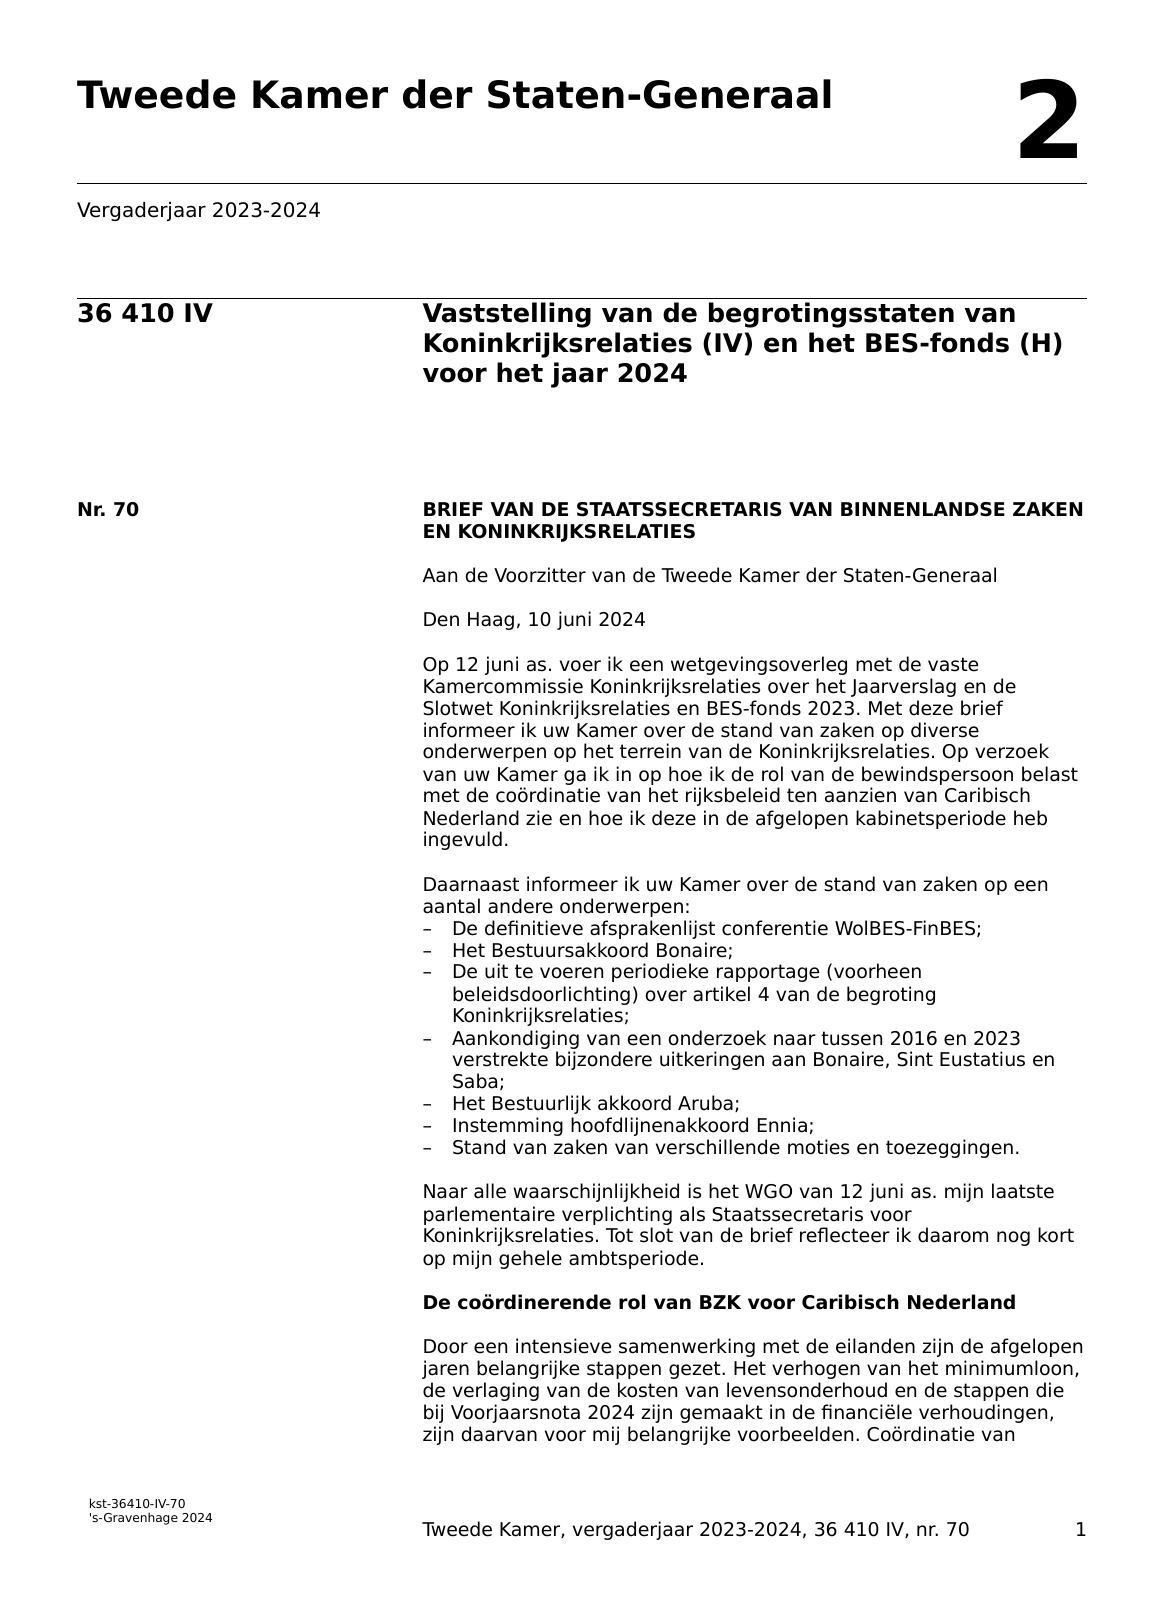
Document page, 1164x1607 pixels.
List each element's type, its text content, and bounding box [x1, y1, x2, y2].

text – De definitieve afsprakenlijst conferentie WolBES-FinBES; [422, 917, 1087, 939]
text – Het Bestuurlijk akkoord Aruba; [422, 1093, 1087, 1115]
subtitle De coördinerende rol van BZK voor Caribisch Nederland [422, 1292, 1087, 1313]
text Naar alle waarschijnlijkheid is het WGO van 12 juni as. mijn laatste parlementaire verplichting als Staatssecretaris voor Koninkrijksrelaties. Tot slot van de brief reflecteer ik daarom nog kort op mijn gehele ambtsperiode. [422, 1181, 1087, 1269]
text Door een intensieve samenwerking met de eilanden zijn de afgelopen jaren belangrijke stappen gezet. Het verhogen van het minimumloon, de verlaging van de kosten van levensonderhoud en de stappen die bij Voorjaarsnota 2024 zijn gemaakt in de financiële verhoudingen, zijn daarvan voor mij belangrijke voorbeelden. Coördinatie van [422, 1336, 1087, 1446]
table_header 2 [886, 59, 1087, 183]
text Op 12 juni as. voer ik een wetgevingsoverleg met de vaste Kamercommissie Koninkrijksrelaties over het Jaarverslag en de Slotwet Koninkrijksrelaties en BES-fonds 2023. Met deze brief informeer ik uw Kamer over de stand van zaken op diverse onderwerpen op het terrein van de Koninkrijksrelaties. Op verzoek van uw Kamer ga ik in op hoe ik de rol van de bewindspersoon belast met de coördinatie van het rijksbeleid ten aanzien van Caribisch Nederland zie en hoe ik deze in de afgelopen kabinetsperiode heb ingevuld. [422, 653, 1087, 851]
subtitle Nr. 70 BRIEF VAN DE STAATSSECRETARIS VAN BINNENLANDSE ZAKEN EN KONINKRIJKSRELATIES [77, 499, 1087, 543]
text – De uit te voeren periodieke rapportage (voorheen beleidsdoorlichting) over artikel 4 van de begroting Koninkrijksrelaties; [422, 961, 1087, 1027]
text – Stand van zaken van verschillende moties en toezeggingen. [422, 1137, 1087, 1159]
text Den Haag, 10 juni 2024 [422, 609, 1087, 631]
table_header Tweede Kamer der Staten-Generaal [77, 59, 886, 183]
text – Aankondiging van een onderzoek naar tussen 2016 en 2023 verstrekte bijzondere uitkeringen aan Bonaire, Sint Eustatius en Saba; [422, 1027, 1087, 1093]
text 's-Gravenhage 2024 [88, 1511, 323, 1525]
subtitle 36 410 IV Vaststelling van de begrotingsstaten van Koninkrijksrelaties (IV) en het BES-fonds (H) voor het jaar 2024 [77, 299, 1087, 388]
text kst-36410-IV-70 [88, 1497, 323, 1511]
text – Het Bestuursakkoord Bonaire; [422, 939, 1087, 961]
text Aan de Voorzitter van de Tweede Kamer der Staten-Generaal [422, 565, 1087, 587]
text Daarnaast informeer ik uw Kamer over de stand van zaken op een aantal andere onderwerpen: [422, 873, 1087, 917]
text – Instemming hoofdlijnenakkoord Ennia; [422, 1115, 1087, 1137]
table_cell Vergaderjaar 2023-2024 [77, 184, 1087, 298]
